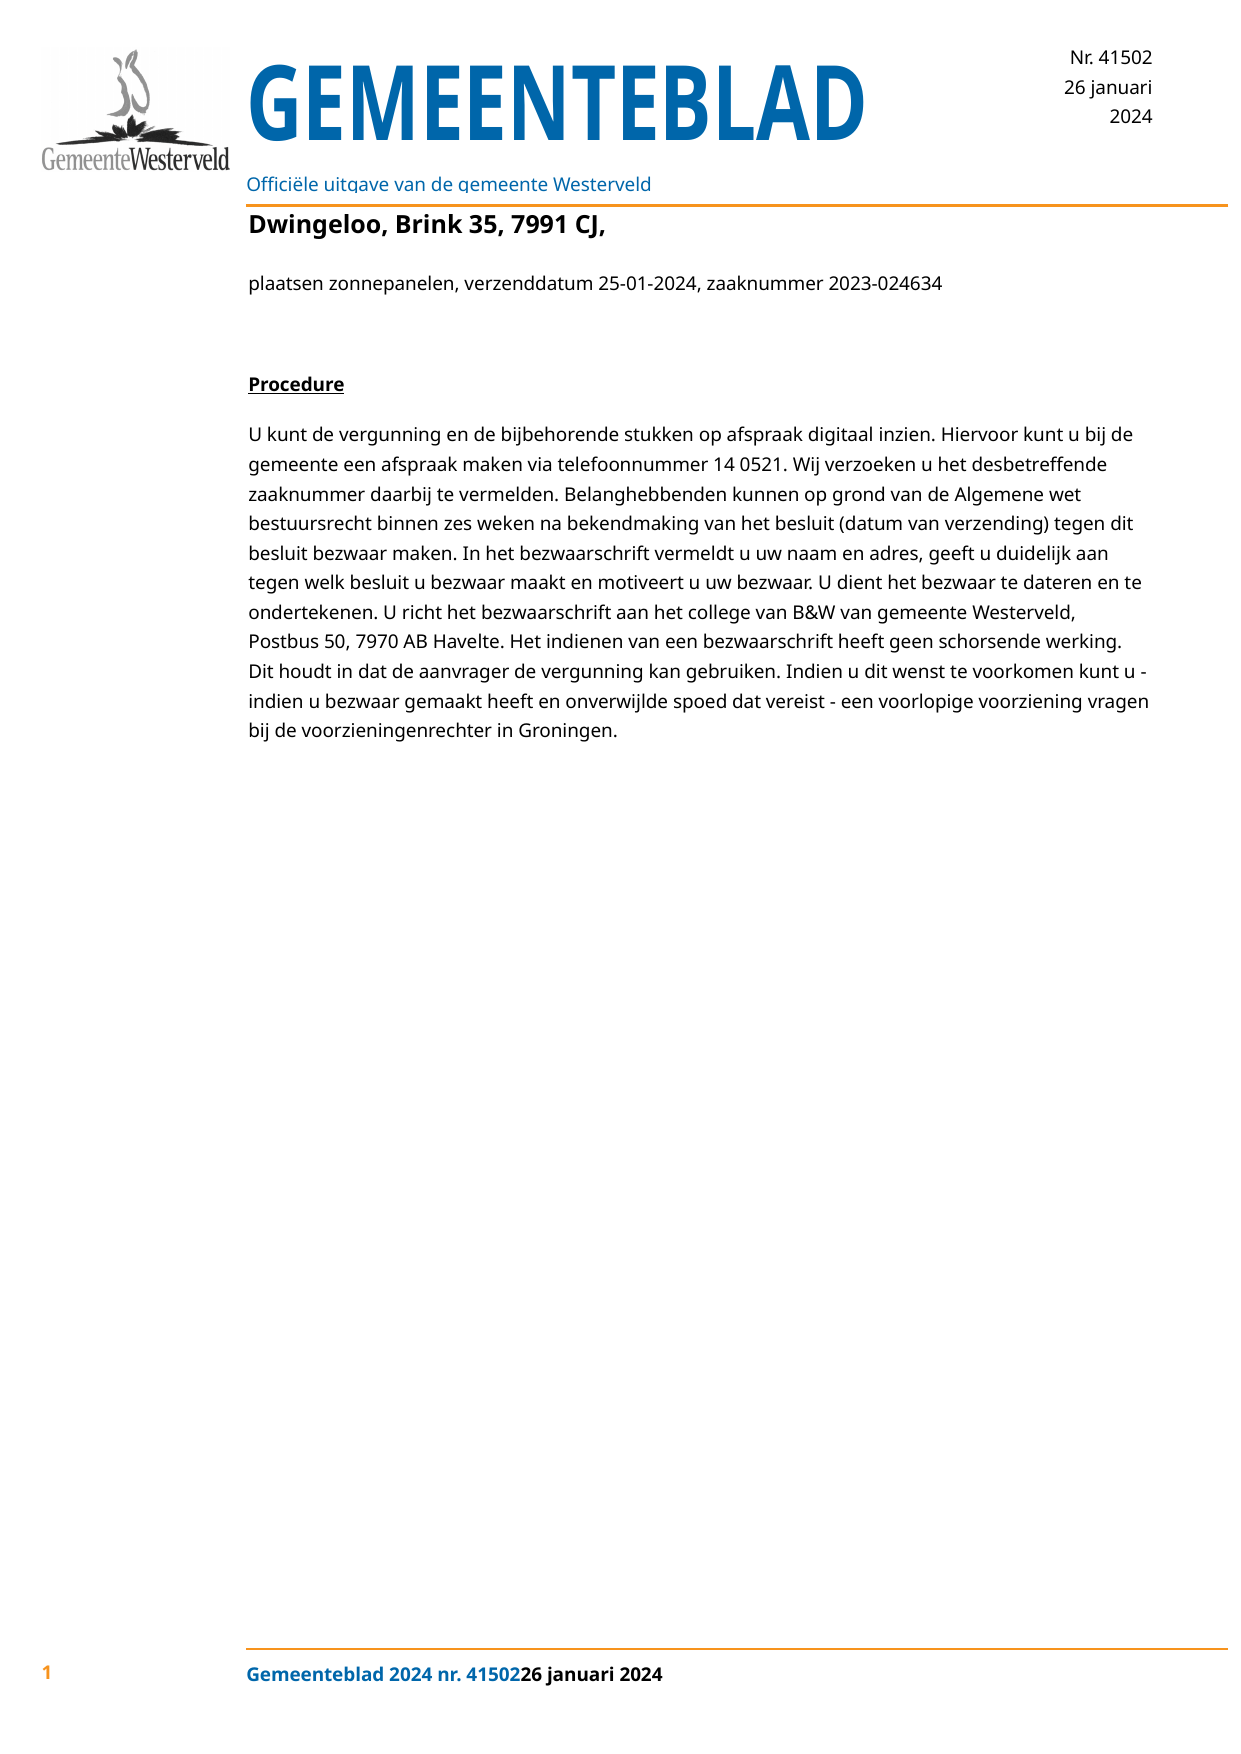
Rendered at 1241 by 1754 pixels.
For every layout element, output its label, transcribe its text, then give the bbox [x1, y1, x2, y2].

picture [41, 47, 231, 172]
text plaatsen zonnepanelen, verzenddatum 25-01-2024, zaaknummer 2023-024634 [248, 270, 1152, 296]
text Dwingeloo, Brink 35, 7991 CJ, [248, 207, 1152, 241]
text Procedure [248, 371, 1152, 397]
text U kunt de vergunning en de bijbehorende stukken op afspraak digitaal inzien. Hiervoor kunt u bij de gemeente een afspraak maken via telefoonnummer 14 0521. Wij verzoeken u het desbetreffende zaaknummer daarbij te vermelden. Belanghebbenden kunnen op grond van de Algemene wet bestuursrecht binnen zes weken na bekendmaking van het besluit (datum van verzending) tegen dit besluit bezwaar maken. In het bezwaarschrift vermeldt u uw naam en adres, geeft u duidelijk aan tegen welk besluit u bezwaar maakt en motiveert u uw bezwaar. U dient het bezwaar te dateren en te ondertekenen. U richt het bezwaarschrift aan het college van B&W van gemeente Westerveld, Postbus 50, 7970 AB Havelte. Het indienen van een bezwaarschrift heeft geen schorsende werking. Dit houdt in dat de aanvrager de vergunning kan gebruiken. Indien u dit wenst te voorkomen kunt u - indien u bezwaar gemaakt heeft en onverwijlde spoed dat vereist - een voorlopige voorziening vragen bij de voorzieningenrechter in Groningen. [248, 422, 1152, 743]
